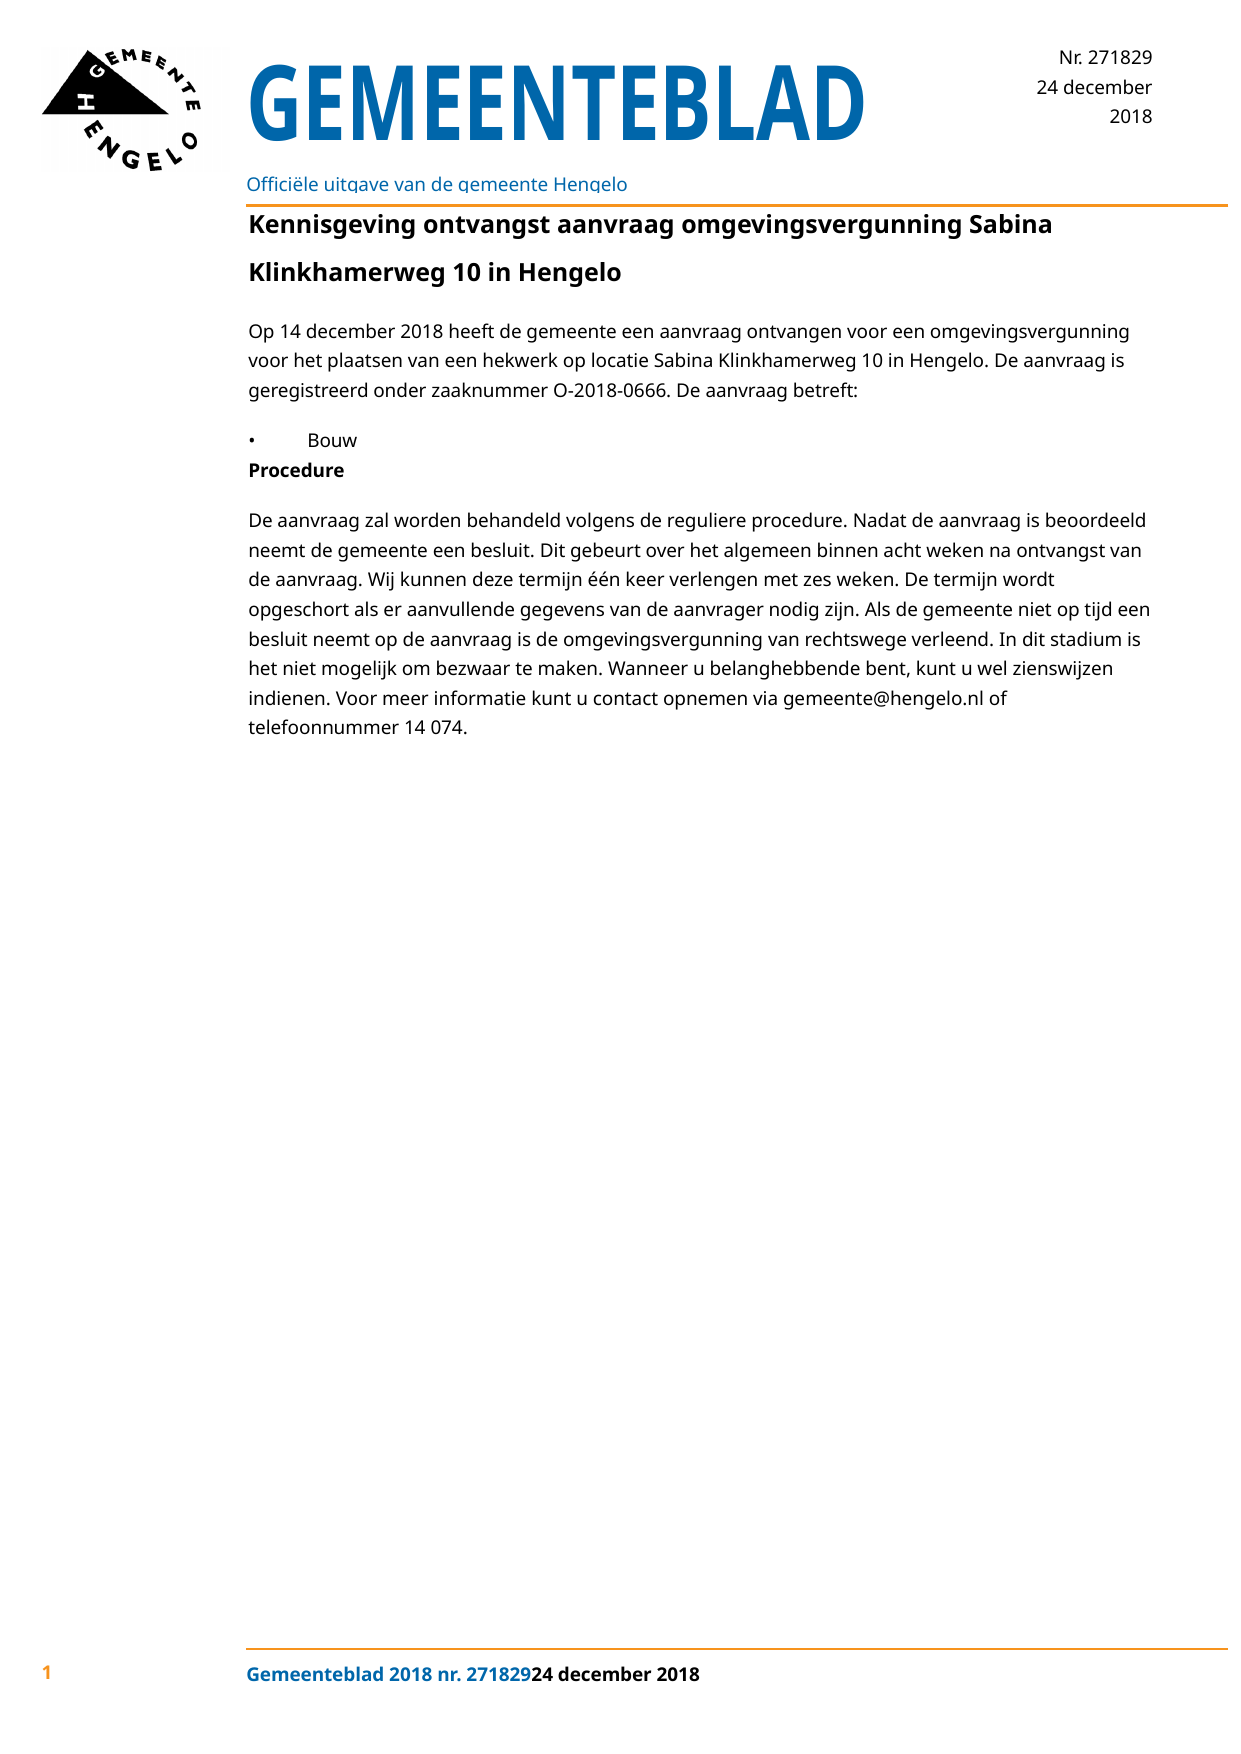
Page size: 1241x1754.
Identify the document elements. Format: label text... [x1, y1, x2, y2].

text Kennisgeving ontvangst aanvraag omgevingsvergunning Sabina Klinkhamerweg 10 in Hengelo [248, 207, 1152, 288]
text Op 14 december 2018 heeft de gemeente een aanvraag ontvangen voor een omgevingsvergunning voor het plaatsen van een hekwerk op locatie Sabina Klinkhamerweg 10 in Hengelo. De aanvraag is geregistreerd onder zaaknummer O-2018-0666. De aanvraag betreft: [248, 318, 1152, 403]
picture [41, 47, 231, 172]
list Bouw [248, 427, 1152, 453]
text Procedure [248, 457, 1152, 483]
text De aanvraag zal worden behandeld volgens de reguliere procedure. Nadat de aanvraag is beoordeeld neemt de gemeente een besluit. Dit gebeurt over het algemeen binnen acht weken na ontvangst van de aanvraag. Wij kunnen deze termijn één keer verlengen met zes weken. De termijn wordt opgeschort als er aanvullende gegevens van de aanvrager nodig zijn. Als de gemeente niet op tijd een besluit neemt op de aanvraag is de omgevingsvergunning van rechtswege verleend. In dit stadium is het niet mogelijk om bezwaar te maken. Wanneer u belanghebbende bent, kunt u wel zienswijzen indienen. Voor meer informatie kunt u contact opnemen via gemeente@hengelo.nl of telefoonnummer 14 074. [248, 507, 1152, 740]
